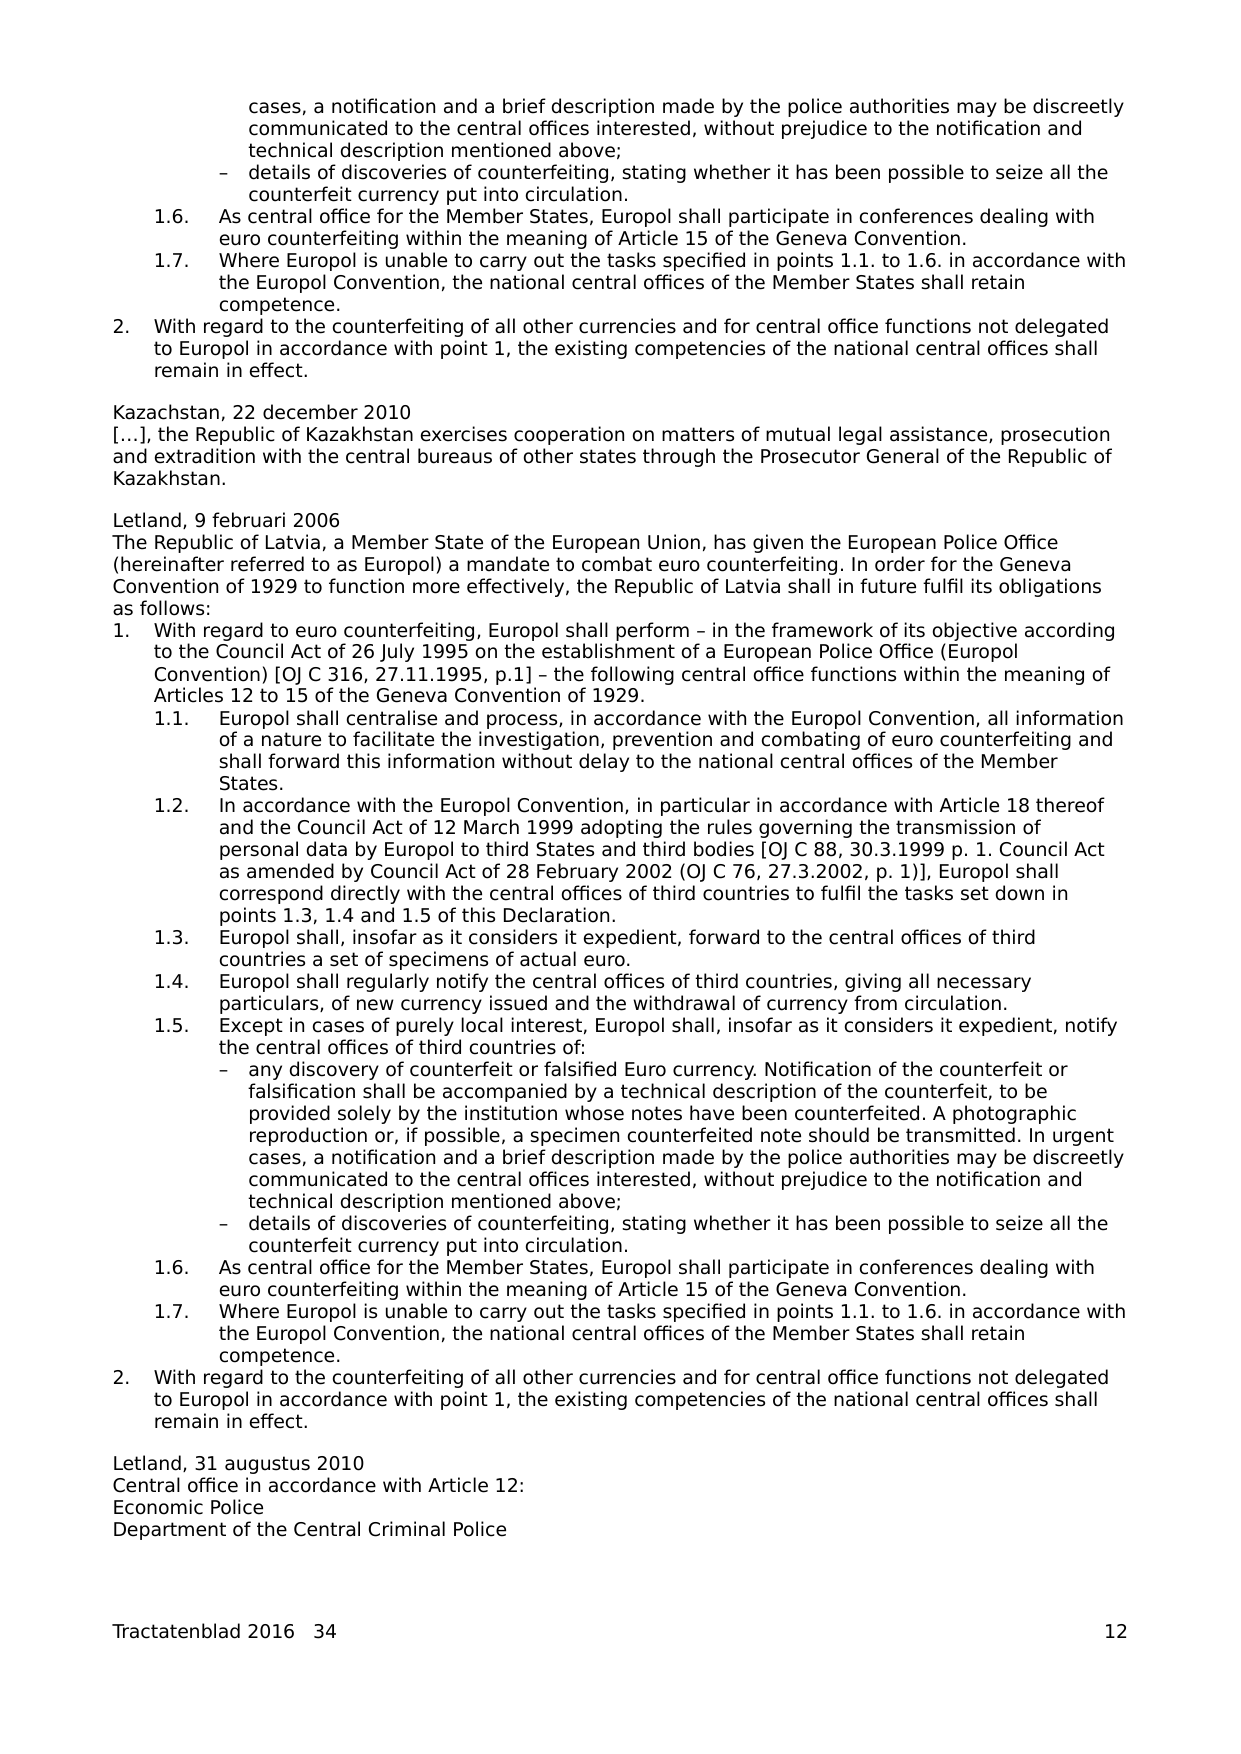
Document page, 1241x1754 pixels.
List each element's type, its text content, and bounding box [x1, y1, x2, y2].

text 1.1. Europol shall centralise and process, in accordance with the Europol Convention, all information of a nature to facilitate the investigation, prevention and combating of euro counterfeiting and shall forward this information without delay to the national central offices of the Member States. [153, 707, 1128, 795]
text Central office in accordance with Article 12: [112, 1475, 1128, 1497]
text 1.4. Europol shall regularly notify the central offices of third countries, giving all necessary particulars, of new currency issued and the withdrawal of currency from circulation. [153, 971, 1128, 1015]
text 1.7. Where Europol is unable to carry out the tasks specified in points 1.1. to 1.6. in accordance with the Europol Convention, the national central offices of the Member States shall retain competence. [153, 1301, 1128, 1367]
text Department of the Central Criminal Police [112, 1519, 1128, 1541]
text 1.6. As central office for the Member States, Europol shall participate in conferences dealing with euro counterfeiting within the meaning of Article 15 of the Geneva Convention. [153, 206, 1128, 250]
text 1.2. In accordance with the Europol Convention, in particular in accordance with Article 18 thereof and the Council Act of 12 March 1999 adopting the rules governing the transmission of personal data by Europol to third States and third bodies [OJ C 88, 30.3.1999 p. 1. Council Act as amended by Council Act of 28 February 2002 (OJ C 76, 27.3.2002, p. 1)], Europol shall correspond directly with the central offices of third countries to fulfil the tasks set down in points 1.3, 1.4 and 1.5 of this Declaration. [153, 795, 1128, 927]
text – details of discoveries of counterfeiting, stating whether it has been possible to seize all the counterfeit currency put into circulation. [218, 162, 1128, 206]
text – details of discoveries of counterfeiting, stating whether it has been possible to seize all the counterfeit currency put into circulation. [218, 1213, 1128, 1257]
text Kazachstan, 22 december 2010 [112, 402, 1128, 424]
text – any discovery of counterfeit or falsified Euro currency. Notification of the counterfeit or falsification shall be accompanied by a technical description of the counterfeit, to be provided solely by the institution whose notes have been counterfeited. A photographic reproduction or, if possible, a specimen counterfeited note should be transmitted. In urgent cases, a notification and a brief description made by the police authorities may be discreetly communicated to the central offices interested, without prejudice to the notification and technical description mentioned above; [218, 1059, 1128, 1213]
text 1.3. Europol shall, insofar as it considers it expedient, forward to the central offices of third countries a set of specimens of actual euro. [153, 927, 1128, 971]
text cases, a notification and a brief description made by the police authorities may be discreetly communicated to the central offices interested, without prejudice to the notification and technical description mentioned above; [218, 96, 1128, 162]
text Letland, 31 augustus 2010 [112, 1453, 1128, 1475]
text 1.6. As central office for the Member States, Europol shall participate in conferences dealing with euro counterfeiting within the meaning of Article 15 of the Geneva Convention. [153, 1257, 1128, 1301]
text Economic Police [112, 1497, 1128, 1519]
text Letland, 9 februari 2006 [112, 509, 1128, 532]
text 2. With regard to the counterfeiting of all other currencies and for central office functions not delegated to Europol in accordance with point 1, the existing competencies of the national central offices shall remain in effect. [112, 1367, 1128, 1433]
text The Republic of Latvia, a Member State of the European Union, has given the European Police Office (hereinafter referred to as Europol) a mandate to combat euro counterfeiting. In order for the Geneva Convention of 1929 to function more effectively, the Republic of Latvia shall in future fulfil its obligations as follows: [112, 532, 1128, 619]
text 2. With regard to the counterfeiting of all other currencies and for central office functions not delegated to Europol in accordance with point 1, the existing competencies of the national central offices shall remain in effect. [112, 316, 1128, 382]
text 1.7. Where Europol is unable to carry out the tasks specified in points 1.1. to 1.6. in accordance with the Europol Convention, the national central offices of the Member States shall retain competence. [153, 250, 1128, 316]
text […], the Republic of Kazakhstan exercises cooperation on matters of mutual legal assistance, prosecution and extradition with the central bureaus of other states through the Prosecutor General of the Republic of Kazakhstan. [112, 424, 1128, 489]
text 1. With regard to euro counterfeiting, Europol shall perform – in the framework of its objective according to the Council Act of 26 July 1995 on the establishment of a European Police Office (Europol Convention) [OJ C 316, 27.11.1995, p.1] – the following central office functions within the meaning of Articles 12 to 15 of the Geneva Convention of 1929. [112, 619, 1128, 707]
text 1.5. Except in cases of purely local interest, Europol shall, insofar as it considers it expedient, notify the central offices of third countries of: [153, 1015, 1128, 1059]
